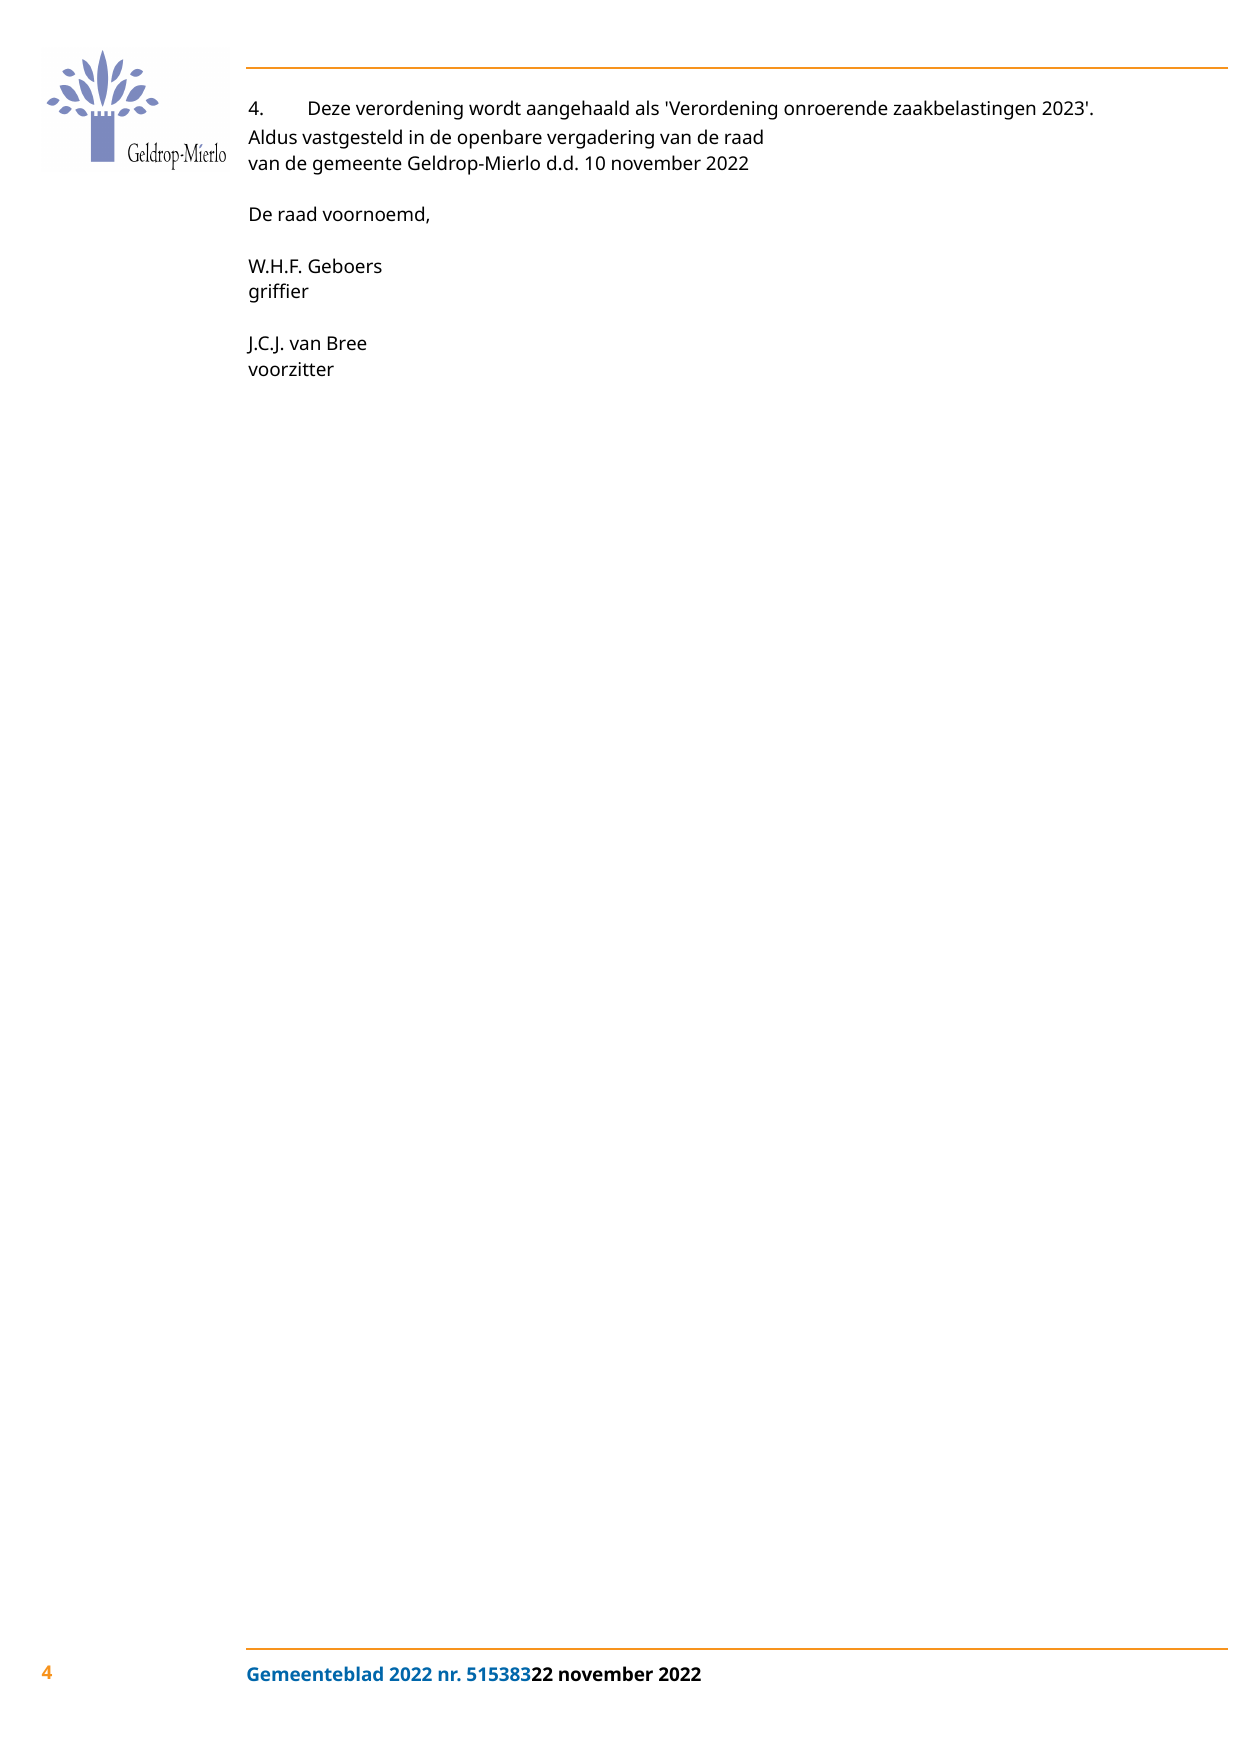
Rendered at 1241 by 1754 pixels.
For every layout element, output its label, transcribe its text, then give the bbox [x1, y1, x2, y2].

text W.H.F. Geboers [248, 253, 1152, 279]
text van de gemeente Geldrop-Mierlo d.d. 10 november 2022 [248, 150, 1152, 176]
text Aldus vastgesteld in de openbare vergadering van de raad [248, 124, 1152, 150]
text J.C.J. van Bree [248, 330, 1152, 356]
list Deze verordening wordt aangehaald als 'Verordening onroerende zaakbelastingen 2023'. [248, 95, 1152, 121]
picture [41, 47, 231, 172]
text voorzitter [248, 356, 1152, 382]
text griffier [248, 279, 1152, 304]
text De raad voornoemd, [248, 202, 1152, 227]
